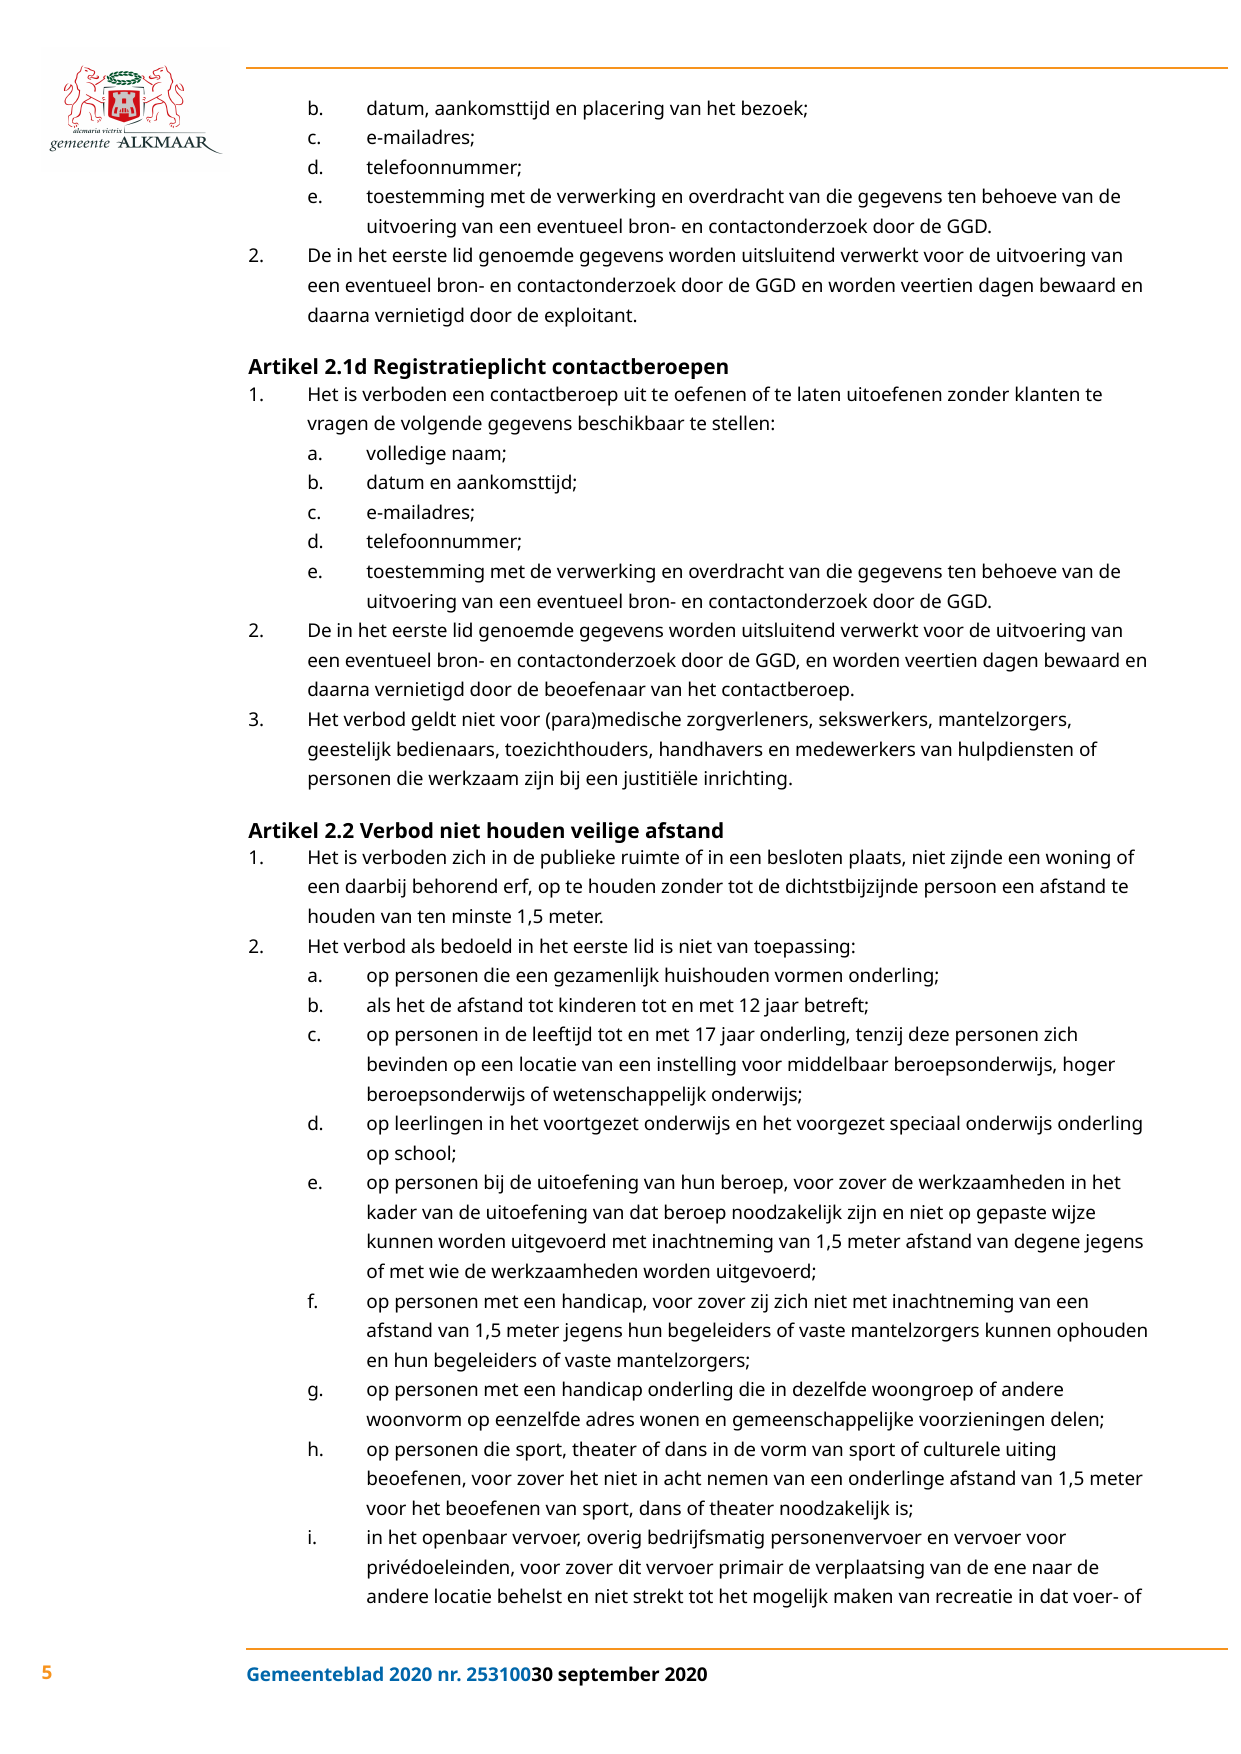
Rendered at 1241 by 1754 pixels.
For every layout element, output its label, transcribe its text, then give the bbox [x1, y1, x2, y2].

list op leerlingen in het voortgezet onderwijs en het voorgezet speciaal onderwijs onderling op school; [307, 1110, 1152, 1166]
list volledige naam; [307, 440, 1152, 466]
text Artikel 2.2 Verbod niet houden veilige afstand [248, 816, 1152, 844]
list Het is verboden een contactberoep uit te oefenen of te laten uitoefenen zonder klanten te vragen de volgende gegevens beschikbaar te stellen: [248, 381, 1152, 436]
list Het verbod als bedoeld in het eerste lid is niet van toepassing: [248, 933, 1152, 959]
list op personen bij de uitoefening van hun beroep, voor zover de werkzaamheden in het kader van de uitoefening van dat beroep noodzakelijk zijn en niet op gepaste wijze kunnen worden uitgevoerd met inachtneming van 1,5 meter afstand van degene jegens of met wie de werkzaamheden worden uitgevoerd; [307, 1169, 1152, 1284]
list Het is verboden zich in de publieke ruimte of in een besloten plaats, niet zijnde een woning of een daarbij behorend erf, op te houden zonder tot de dichtstbijzijnde persoon een afstand te houden van ten minste 1,5 meter. [248, 844, 1152, 929]
list op personen met een handicap, voor zover zij zich niet met inachtneming van een afstand van 1,5 meter jegens hun begeleiders of vaste mantelzorgers kunnen ophouden en hun begeleiders of vaste mantelzorgers; [307, 1288, 1152, 1373]
list datum en aankomsttijd; [307, 469, 1152, 495]
list datum, aankomsttijd en placering van het bezoek; [307, 95, 1152, 121]
list telefoonnummer; [307, 529, 1152, 554]
list in het openbaar vervoer, overig bedrijfsmatig personenvervoer en vervoer voor privédoeleinden, voor zover dit vervoer primair de verplaatsing van de ene naar de andere locatie behelst en niet strekt tot het mogelijk maken van recreatie in dat voer- of [307, 1524, 1152, 1609]
list e-mailadres; [307, 499, 1152, 525]
list e-mailadres; [307, 124, 1152, 150]
list De in het eerste lid genoemde gegevens worden uitsluitend verwerkt voor de uitvoering van een eventueel bron- en contactonderzoek door de GGD, en worden veertien dagen bewaard en daarna vernietigd door de beoefenaar van het contactberoep. [248, 617, 1152, 702]
list als het de afstand tot kinderen tot en met 12 jaar betreft; [307, 992, 1152, 1018]
list Het verbod geldt niet voor (para)medische zorgverleners, sekswerkers, mantelzorgers, geestelijk bedienaars, toezichthouders, handhavers en medewerkers van hulpdiensten of personen die werkzaam zijn bij een justitiële inrichting. [248, 706, 1152, 791]
text Artikel 2.1d Registratieplicht contactberoepen [248, 352, 1152, 381]
list op personen die een gezamenlijk huishouden vormen onderling; [307, 962, 1152, 988]
list op personen met een handicap onderling die in dezelfde woongroep of andere woonvorm op eenzelfde adres wonen en gemeenschappelijke voorzieningen delen; [307, 1377, 1152, 1432]
list toestemming met de verwerking en overdracht van die gegevens ten behoeve van de uitvoering van een eventueel bron- en contactonderzoek door de GGD. [307, 183, 1152, 239]
list op personen die sport, theater of dans in de vorm van sport of culturele uiting beoefenen, voor zover het niet in acht nemen van een onderlinge afstand van 1,5 meter voor het beoefenen van sport, dans of theater noodzakelijk is; [307, 1436, 1152, 1521]
list toestemming met de verwerking en overdracht van die gegevens ten behoeve van de uitvoering van een eventueel bron- en contactonderzoek door de GGD. [307, 558, 1152, 613]
list op personen in de leeftijd tot en met 17 jaar onderling, tenzij deze personen zich bevinden op een locatie van een instelling voor middelbaar beroepsonderwijs, hoger beroepsonderwijs of wetenschappelijk onderwijs; [307, 1022, 1152, 1107]
picture [41, 47, 231, 172]
list De in het eerste lid genoemde gegevens worden uitsluitend verwerkt voor de uitvoering van een eventueel bron- en contactonderzoek door de GGD en worden veertien dagen bewaard en daarna vernietigd door de exploitant. [248, 243, 1152, 328]
list telefoonnummer; [307, 154, 1152, 180]
